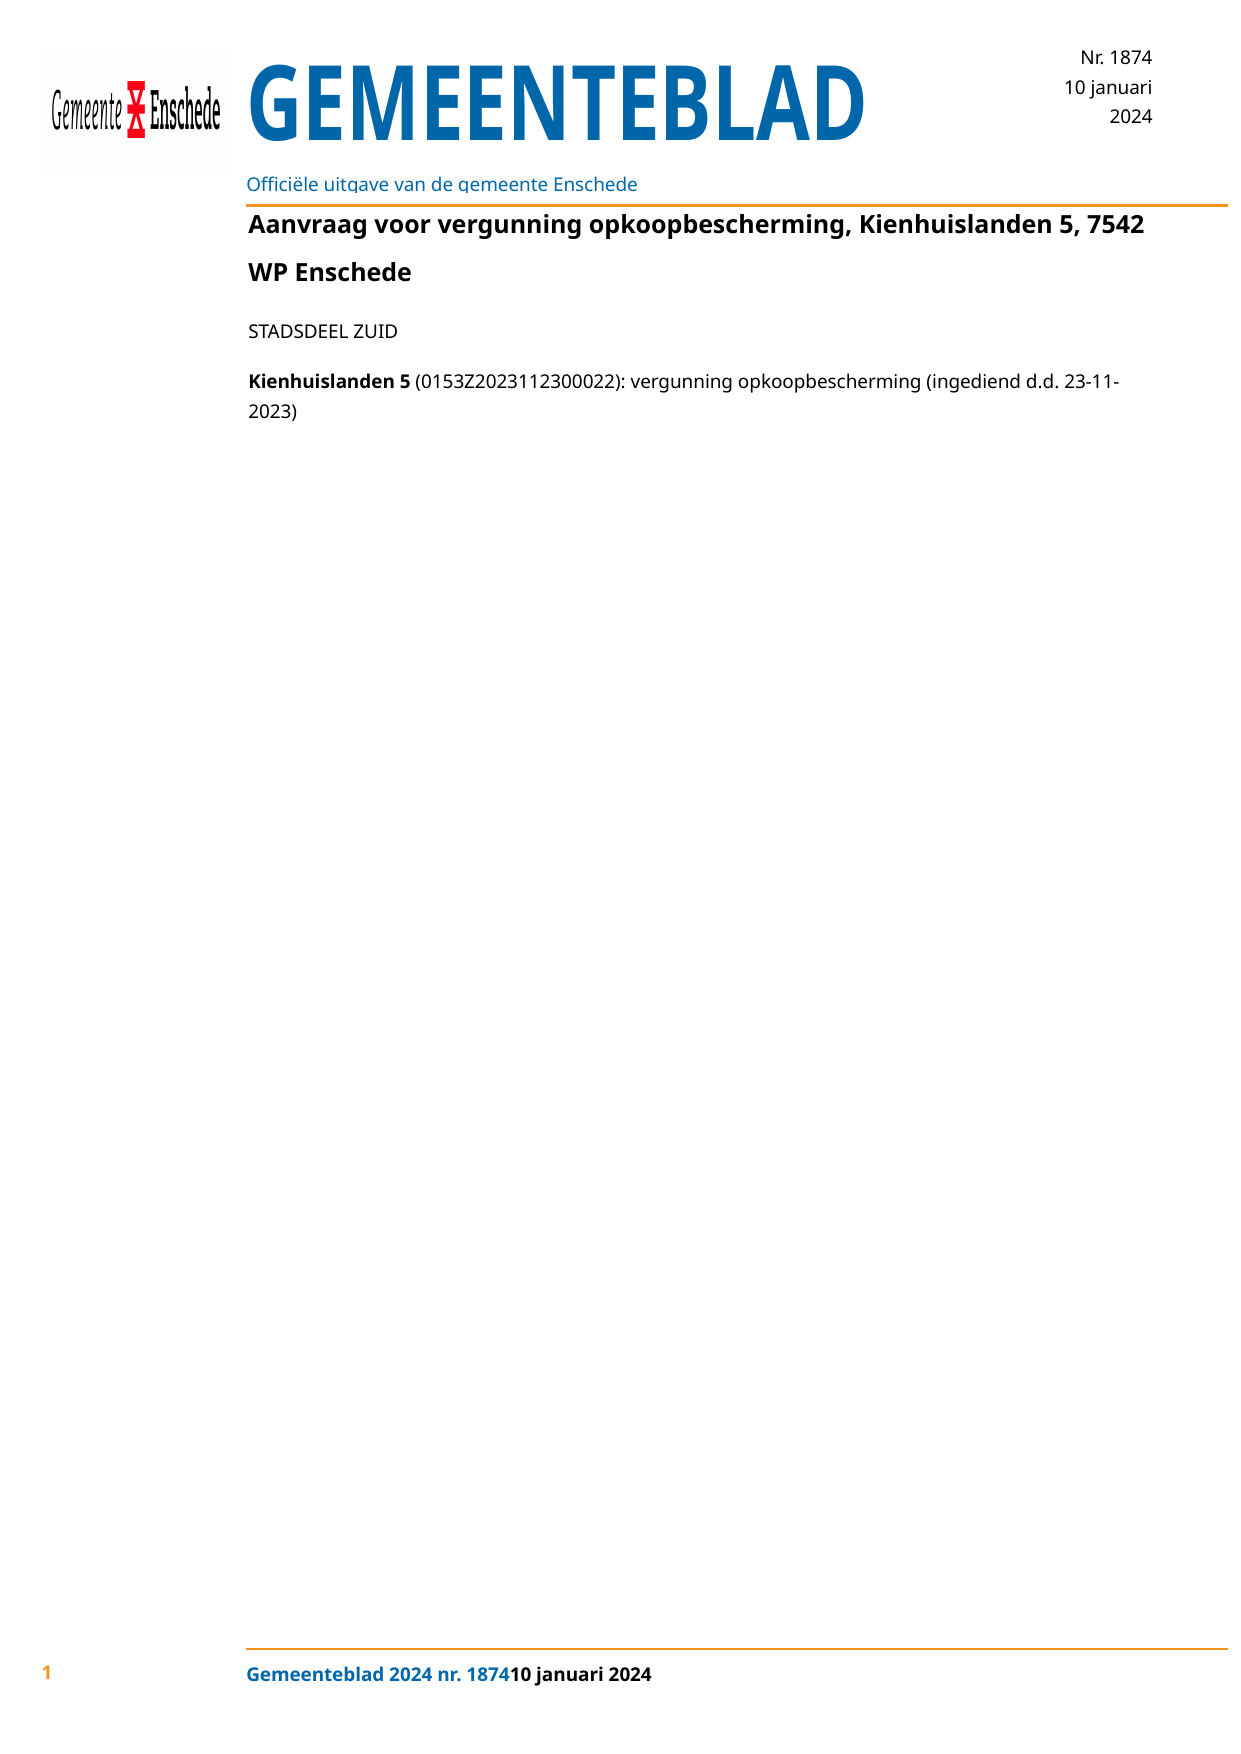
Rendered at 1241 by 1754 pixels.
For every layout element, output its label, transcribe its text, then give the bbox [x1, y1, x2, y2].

text Aanvraag voor vergunning opkoopbescherming, Kienhuislanden 5, 7542 WP Enschede [248, 207, 1152, 288]
text Kienhuislanden 5 (0153Z2023112300022): vergunning opkoopbescherming (ingediend d.d. 23-11-2023) [248, 368, 1152, 424]
picture [41, 47, 231, 172]
text STADSDEEL ZUID [248, 318, 1152, 344]
